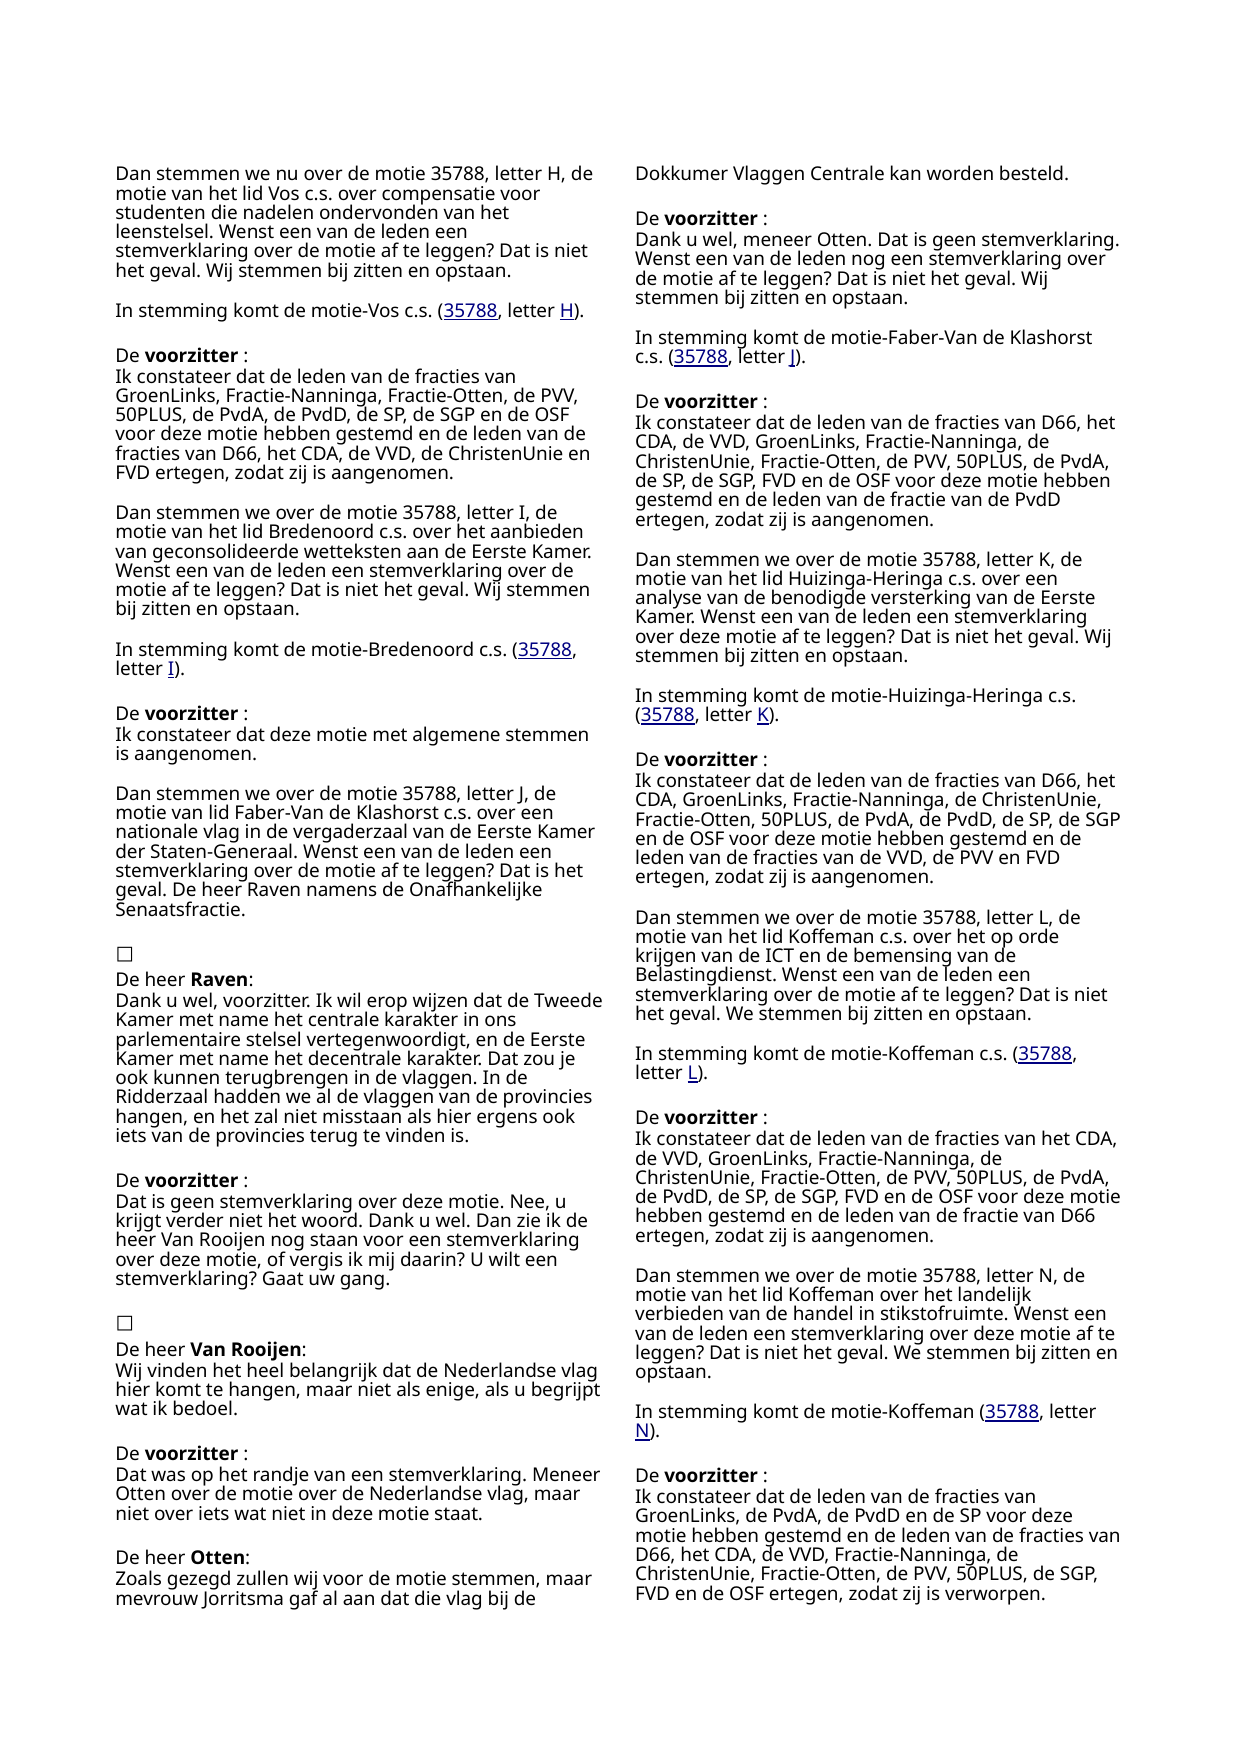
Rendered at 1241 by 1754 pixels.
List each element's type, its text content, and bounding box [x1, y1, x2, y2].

text Ik constateer dat de leden van de fracties van het CDA, de VVD, GroenLinks, Fractie-Nanninga, de ChristenUnie, Fractie-Otten, de PVV, 50PLUS, de PvdA, de PvdD, de SP, de SGP, FVD en de OSF voor deze motie hebben gestemd en de leden van de fractie van D66 ertegen, zodat zij is aangenomen. [635, 1130, 1125, 1246]
text Dat is geen stemverklaring over deze motie. Nee, u krijgt verder niet het woord. Dank u wel. Dan zie ik de heer Van Rooijen nog staan voor een stemverklaring over deze motie, of vergis ik mij daarin? U wilt een stemverklaring? Gaat uw gang. [115, 1193, 605, 1289]
text Dan stemmen we over de motie 35788, letter K, de motie van het lid Huizinga-Heringa c.s. over een analyse van de benodigde versterking van de Eerste Kamer. Wenst een van de leden een stemverklaring over deze motie af te leggen? Dat is niet het geval. Wij stemmen bij zitten en opstaan. [635, 551, 1125, 666]
text Ik constateer dat de leden van de fracties van D66, het CDA, GroenLinks, Fractie-Nanninga, de ChristenUnie, Fractie-Otten, 50PLUS, de PvdA, de PvdD, de SP, de SGP en de OSF voor deze motie hebben gestemd en de leden van de fracties van de VVD, de PVV en FVD ertegen, zodat zij is aangenomen. [635, 772, 1125, 888]
text De voorzitter : [635, 1462, 1125, 1488]
text De voorzitter : [635, 1104, 1125, 1130]
text In stemming komt de motie-Huizinga-Heringa c.s. (35788, letter K). [635, 687, 1125, 726]
text De heer Van Rooijen: [115, 1336, 605, 1362]
text Ik constateer dat de leden van de fracties van D66, het CDA, de VVD, GroenLinks, Fractie-Nanninga, de ChristenUnie, Fractie-Otten, de PVV, 50PLUS, de PvdA, de SP, de SGP, FVD en de OSF voor deze motie hebben gestemd en de leden van de fractie van de PvdD ertegen, zodat zij is aangenomen. [635, 414, 1125, 530]
text Dan stemmen we over de motie 35788, letter J, de motie van lid Faber-Van de Klashorst c.s. over een nationale vlag in de vergaderzaal van de Eerste Kamer der Staten-Generaal. Wenst een van de leden een stemverklaring over de motie af te leggen? Dat is het geval. De heer Raven namens de Onafhankelijke Senaatsfractie. [115, 785, 605, 920]
text Dan stemmen we over de motie 35788, letter N, de motie van het lid Koffeman over het landelijk verbieden van de handel in stikstofruimte. Wenst een van de leden een stemverklaring over deze motie af te leggen? Dat is niet het geval. We stemmen bij zitten en opstaan. [635, 1267, 1125, 1382]
text Zoals gezegd zullen wij voor de motie stemmen, maar mevrouw Jorritsma gaf al aan dat die vlag bij de [115, 1570, 605, 1609]
text In stemming komt de motie-Vos c.s. (35788, letter H). [115, 302, 605, 321]
text De voorzitter : [115, 1167, 605, 1193]
text Wij vinden het heel belangrijk dat de Nederlandse vlag hier komt te hangen, maar niet als enige, als u begrijpt wat ik bedoel. [115, 1362, 605, 1419]
text Dank u wel, meneer Otten. Dat is geen stemverklaring. Wenst een van de leden nog een stemverklaring over de motie af te leggen? Dat is niet het geval. Wij stemmen bij zitten en opstaan. [635, 231, 1125, 308]
text De voorzitter : [115, 700, 605, 726]
text De voorzitter : [115, 342, 605, 368]
text De voorzitter : [635, 205, 1125, 231]
text Dan stemmen we over de motie 35788, letter I, de motie van het lid Bredenoord c.s. over het aanbieden van geconsolideerde wetteksten aan de Eerste Kamer. Wenst een van de leden een stemverklaring over de motie af te leggen? Dat is niet het geval. Wij stemmen bij zitten en opstaan. [115, 504, 605, 620]
text ⬜ [115, 941, 605, 966]
text Ik constateer dat de leden van de fracties van GroenLinks, de PvdA, de PvdD en de SP voor deze motie hebben gestemd en de leden van de fracties van D66, het CDA, de VVD, Fractie-Nanninga, de ChristenUnie, Fractie-Otten, de PVV, 50PLUS, de SGP, FVD en de OSF ertegen, zodat zij is verworpen. [635, 1488, 1125, 1604]
text In stemming komt de motie-Faber-Van de Klashorst c.s. (35788, letter J). [635, 329, 1125, 368]
text Dan stemmen we nu over de motie 35788, letter H, de motie van het lid Vos c.s. over compensatie voor studenten die nadelen ondervonden van het leenstelsel. Wenst een van de leden een stemverklaring over de motie af te leggen? Dat is niet het geval. Wij stemmen bij zitten en opstaan. [115, 165, 605, 281]
text In stemming komt de motie-Koffeman c.s. (35788, letter L). [635, 1045, 1125, 1084]
text Dan stemmen we over de motie 35788, letter L, de motie van het lid Koffeman c.s. over het op orde krijgen van de ICT en de bemensing van de Belastingdienst. Wenst een van de leden een stemverklaring over de motie af te leggen? Dat is niet het geval. We stemmen bij zitten en opstaan. [635, 909, 1125, 1024]
text ⬜ [115, 1310, 605, 1336]
text Dokkumer Vlaggen Centrale kan worden besteld. [635, 165, 1125, 184]
text Ik constateer dat de leden van de fracties van GroenLinks, Fractie-Nanninga, Fractie-Otten, de PVV, 50PLUS, de PvdA, de PvdD, de SP, de SGP en de OSF voor deze motie hebben gestemd en de leden van de fracties van D66, het CDA, de VVD, de ChristenUnie en FVD ertegen, zodat zij is aangenomen. [115, 368, 605, 483]
text In stemming komt de motie-Bredenoord c.s. (35788, letter I). [115, 641, 605, 679]
text In stemming komt de motie-Koffeman (35788, letter N). [635, 1403, 1125, 1442]
text De heer Otten: [115, 1544, 605, 1570]
text De voorzitter : [115, 1440, 605, 1466]
text De voorzitter : [635, 388, 1125, 414]
text De heer Raven: [115, 966, 605, 992]
text Ik constateer dat deze motie met algemene stemmen is aangenomen. [115, 726, 605, 764]
text Dat was op het randje van een stemverklaring. Meneer Otten over de motie over de Nederlandse vlag, maar niet over iets wat niet in deze motie staat. [115, 1466, 605, 1524]
text De voorzitter : [635, 746, 1125, 772]
text Dank u wel, voorzitter. Ik wil erop wijzen dat de Tweede Kamer met name het centrale karakter in ons parlementaire stelsel vertegenwoordigt, en de Eerste Kamer met name het decentrale karakter. Dat zou je ook kunnen terugbrengen in de vlaggen. In de Ridderzaal hadden we al de vlaggen van de provincies hangen, en het zal niet misstaan als hier ergens ook iets van de provincies terug te vinden is. [115, 992, 605, 1146]
